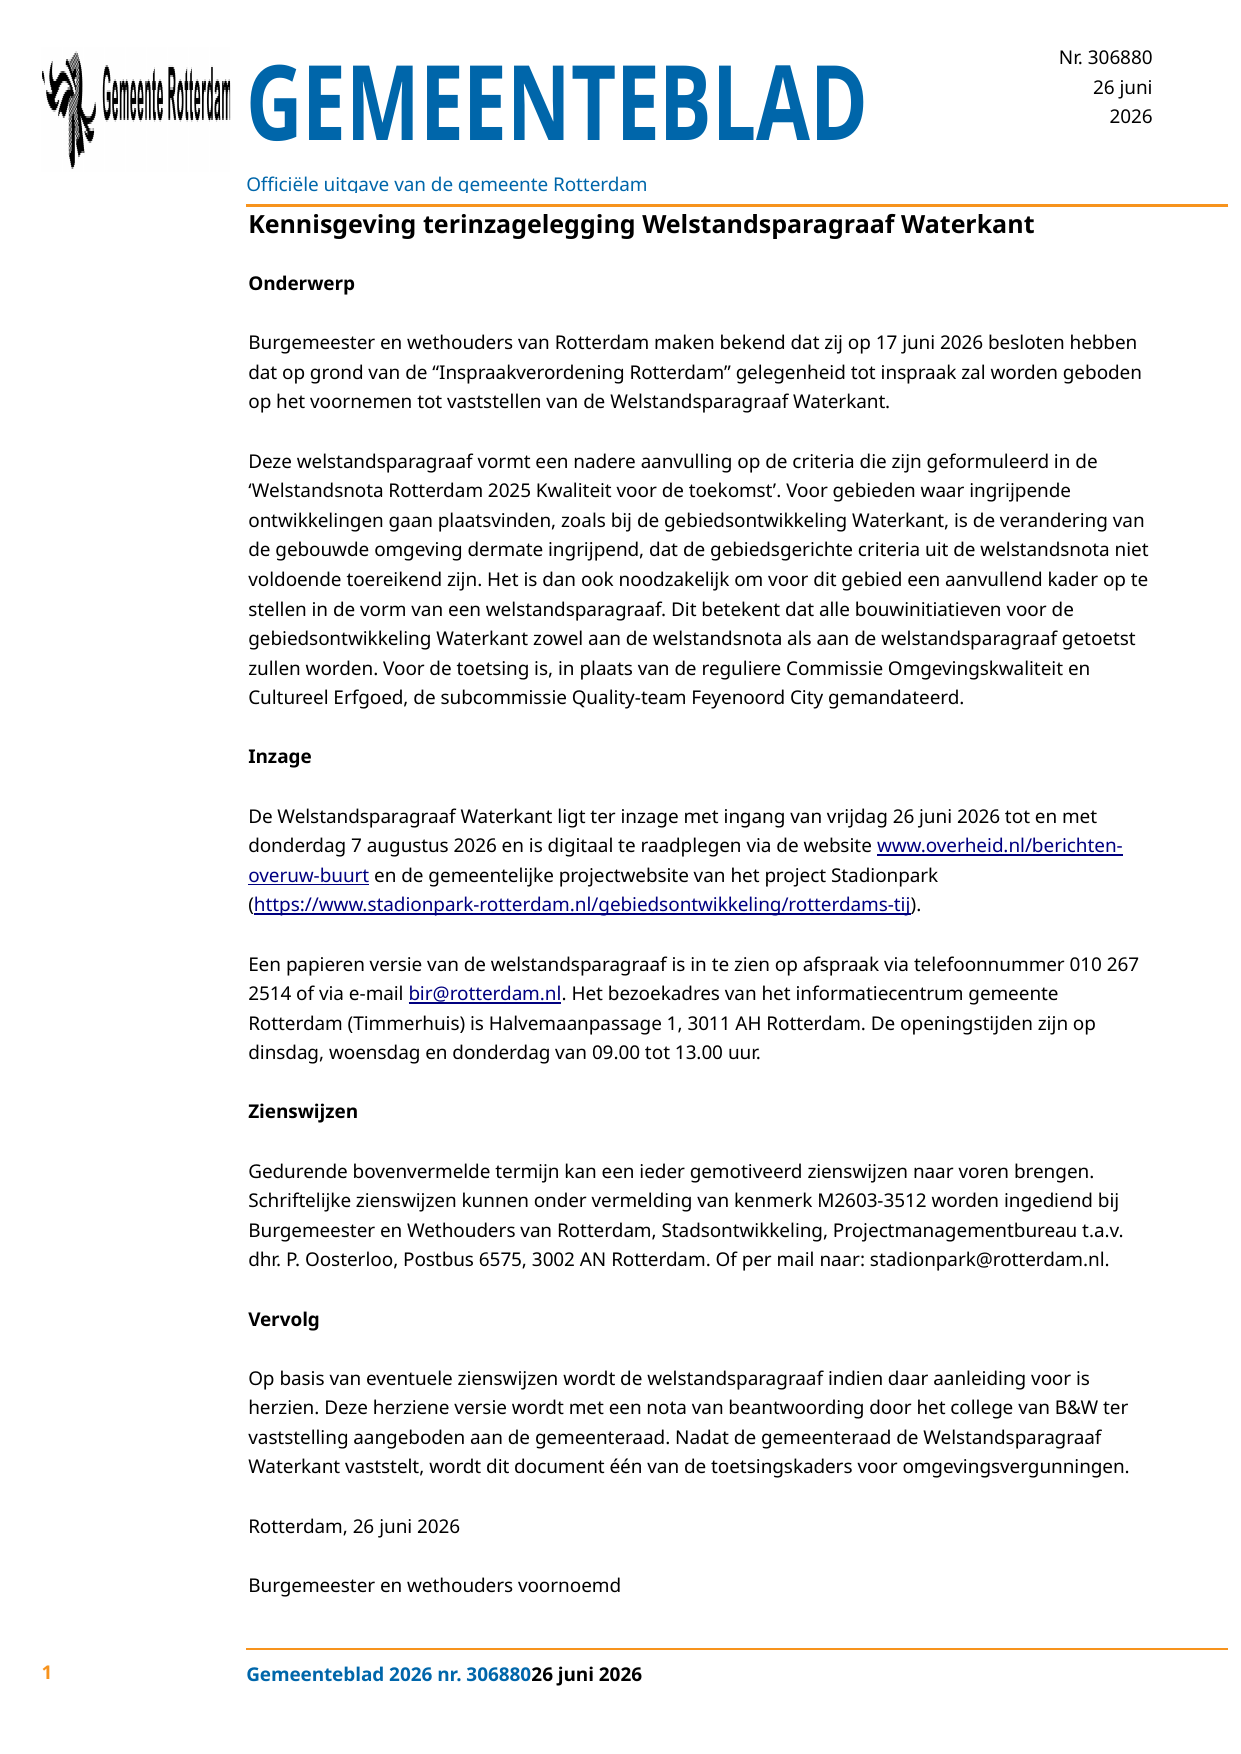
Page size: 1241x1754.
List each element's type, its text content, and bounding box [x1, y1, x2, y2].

text Kennisgeving terinzagelegging Welstandsparagraaf Waterkant [248, 207, 1152, 241]
text Burgemeester en wethouders voornoemd [248, 1572, 1152, 1598]
text Zienswijzen [248, 1099, 1152, 1124]
text Op basis van eventuele zienswijzen wordt de welstandsparagraaf indien daar aanleiding voor is herzien. Deze herziene versie wordt met een nota van beantwoording door het college van B&W ter vaststelling aangeboden aan de gemeenteraad. Nadat de gemeenteraad de Welstandsparagraaf Waterkant vaststelt, wordt dit document één van de toetsingskaders voor omgevingsvergunningen. [248, 1365, 1152, 1479]
text Deze welstandsparagraaf vormt een nadere aanvulling op de criteria die zijn geformuleerd in de ‘Welstandsnota Rotterdam 2025 Kwaliteit voor de toekomst’. Voor gebieden waar ingrijpende ontwikkelingen gaan plaatsvinden, zoals bij de gebiedsontwikkeling Waterkant, is de verandering van de gebouwde omgeving dermate ingrijpend, dat de gebiedsgerichte criteria uit de welstandsnota niet voldoende toereikend zijn. Het is dan ook noodzakelijk om voor dit gebied een aanvullend kader op te stellen in de vorm van een welstandsparagraaf. Dit betekent dat alle bouwinitiatieven voor de gebiedsontwikkeling Waterkant zowel aan de welstandsnota als aan de welstandsparagraaf getoetst zullen worden. Voor de toetsing is, in plaats van de reguliere Commissie Omgevingskwaliteit en Cultureel Erfgoed, de subcommissie Quality-team Feyenoord City gemandateerd. [248, 448, 1152, 710]
text Gedurende bovenvermelde termijn kan een ieder gemotiveerd zienswijzen naar voren brengen. Schriftelijke zienswijzen kunnen onder vermelding van kenmerk M2603-3512 worden ingediend bij Burgemeester en Wethouders van Rotterdam, Stadsontwikkeling, Projectmanagementbureau t.a.v. dhr. P. Oosterloo, Postbus 6575, 3002 AN Rotterdam. Of per mail naar: stadionpark@rotterdam.nl. [248, 1158, 1152, 1272]
text Onderwerp [248, 270, 1152, 296]
text Een papieren versie van de welstandsparagraaf is in te zien op afspraak via telefoonnummer 010 267 2514 of via e-mail bir@rotterdam.nl. Het bezoekadres van het informatiecentrum gemeente Rotterdam (Timmerhuis) is Halvemaanpassage 1, 3011 AH Rotterdam. De openingstijden zijn op dinsdag, woensdag en donderdag van 09.00 tot 13.00 uur. [248, 951, 1152, 1065]
text Inzage [248, 744, 1152, 769]
text Burgemeester en wethouders van Rotterdam maken bekend dat zij op 17 juni 2026 besloten hebben dat op grond van de “Inspraakverordening Rotterdam” gelegenheid tot inspraak zal worden geboden op het voornemen tot vaststellen van de Welstandsparagraaf Waterkant. [248, 329, 1152, 414]
text De Welstandsparagraaf Waterkant ligt ter inzage met ingang van vrijdag 26 juni 2026 tot en met donderdag 7 augustus 2026 en is digitaal te raadplegen via de website www.overheid.nl/berichten-overuw-buurt en de gemeentelijke projectwebsite van het project Stadionpark (https://www.stadionpark-rotterdam.nl/gebiedsontwikkeling/rotterdams-tij). [248, 803, 1152, 917]
picture [41, 47, 231, 172]
text Vervolg [248, 1306, 1152, 1331]
text Rotterdam, 26 juni 2026 [248, 1513, 1152, 1538]
